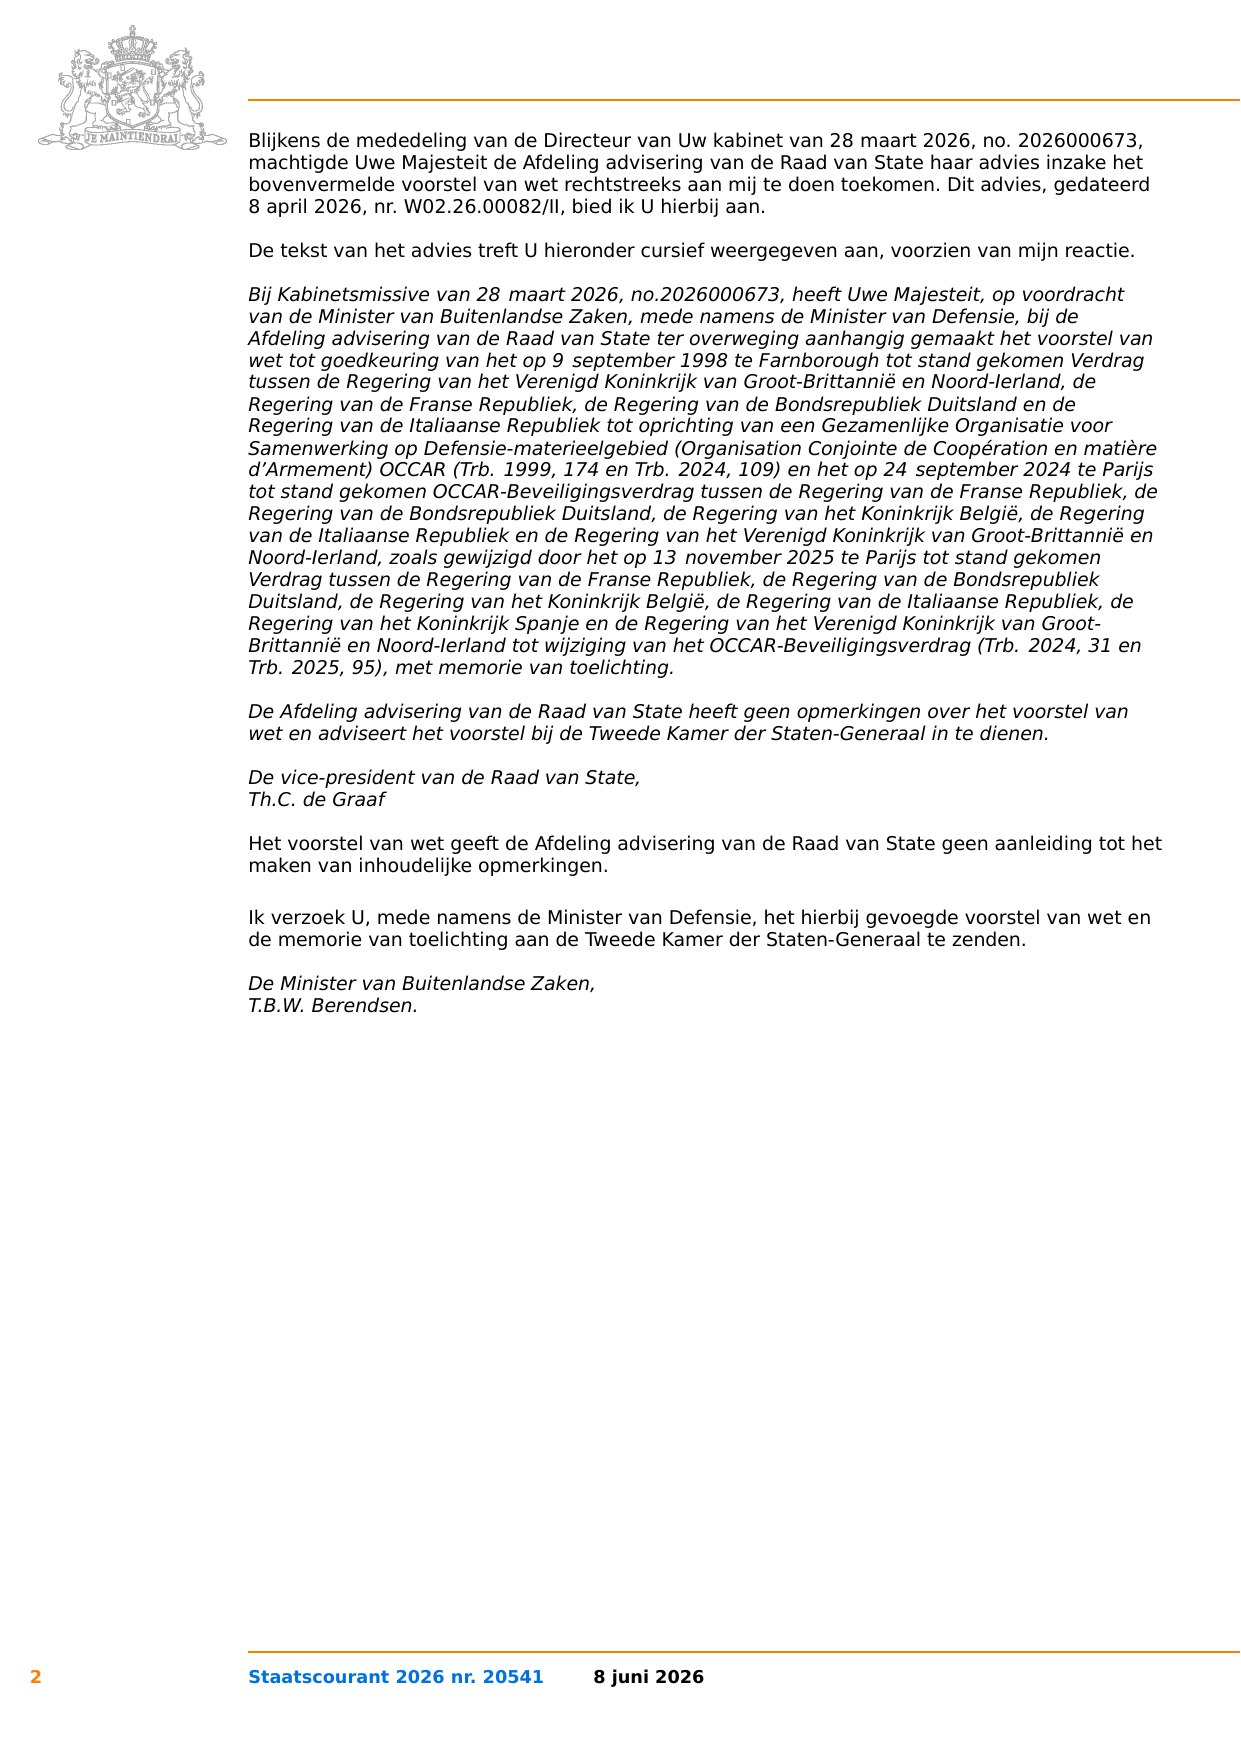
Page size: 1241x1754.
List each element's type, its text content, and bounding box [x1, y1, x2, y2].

text De tekst van het advies treft U hieronder cursief weergegeven aan, voorzien van mijn reactie. [248, 240, 1163, 262]
text De Afdeling advisering van de Raad van State heeft geen opmerkingen over het voorstel van wet en adviseert het voorstel bij de Tweede Kamer der Staten-Generaal in te dienen. [248, 701, 1163, 745]
text Bij Kabinetsmissive van 28 maart 2026, no.2026000673, heeft Uwe Majesteit, op voordracht van de Minister van Buitenlandse Zaken, mede namens de Minister van Defensie, bij de Afdeling advisering van de Raad van State ter overweging aanhangig gemaakt het voorstel van wet tot goedkeuring van het op 9 september 1998 te Farnborough tot stand gekomen Verdrag tussen de Regering van het Verenigd Koninkrijk van Groot-Brittannië en Noord-Ierland, de Regering van de Franse Republiek, de Regering van de Bondsrepubliek Duitsland en de Regering van de Italiaanse Republiek tot oprichting van een Gezamenlijke Organisatie voor Samenwerking op Defensie-materieelgebied (Organisation Conjointe de Coopération en matière d’Armement) OCCAR (Trb. 1999, 174 en Trb. 2024, 109) en het op 24 september 2024 te Parijs tot stand gekomen OCCAR-Beveiligingsverdrag tussen de Regering van de Franse Republiek, de Regering van de Bondsrepubliek Duitsland, de Regering van het Koninkrijk België, de Regering van de Italiaanse Republiek en de Regering van het Verenigd Koninkrijk van Groot-Brittannië en Noord-Ierland, zoals gewijzigd door het op 13 november 2025 te Parijs tot stand gekomen Verdrag tussen de Regering van de Franse Republiek, de Regering van de Bondsrepubliek Duitsland, de Regering van het Koninkrijk België, de Regering van de Italiaanse Republiek, de Regering van het Koninkrijk Spanje en de Regering van het Verenigd Koninkrijk van Groot-Brittannië en Noord-Ierland tot wijziging van het OCCAR-Beveiligingsverdrag (Trb. 2024, 31 en Trb. 2025, 95), met memorie van toelichting. [248, 283, 1163, 679]
text De vice-president van de Raad van State, [248, 767, 1163, 789]
text Blijkens de mededeling van de Directeur van Uw kabinet van 28 maart 2026, no. 2026000673, machtigde Uwe Majesteit de Afdeling advisering van de Raad van State haar advies inzake het bovenvermelde voorstel van wet rechtstreeks aan mij te doen toekomen. Dit advies, gedateerd 8 april 2026, nr. W02.26.00082/II, bied ik U hierbij aan. [248, 130, 1163, 218]
text Ik verzoek U, mede namens de Minister van Defensie, het hierbij gevoegde voorstel van wet en de memorie van toelichting aan de Tweede Kamer der Staten-Generaal te zenden. [248, 907, 1163, 951]
text Het voorstel van wet geeft de Afdeling advisering van de Raad van State geen aanleiding tot het maken van inhoudelijke opmerkingen. [248, 833, 1163, 877]
text Th.C. de Graaf [248, 789, 1163, 811]
picture [38, 25, 227, 150]
text De Minister van Buitenlandse Zaken, T.B.W. Berendsen. [248, 972, 1163, 1016]
